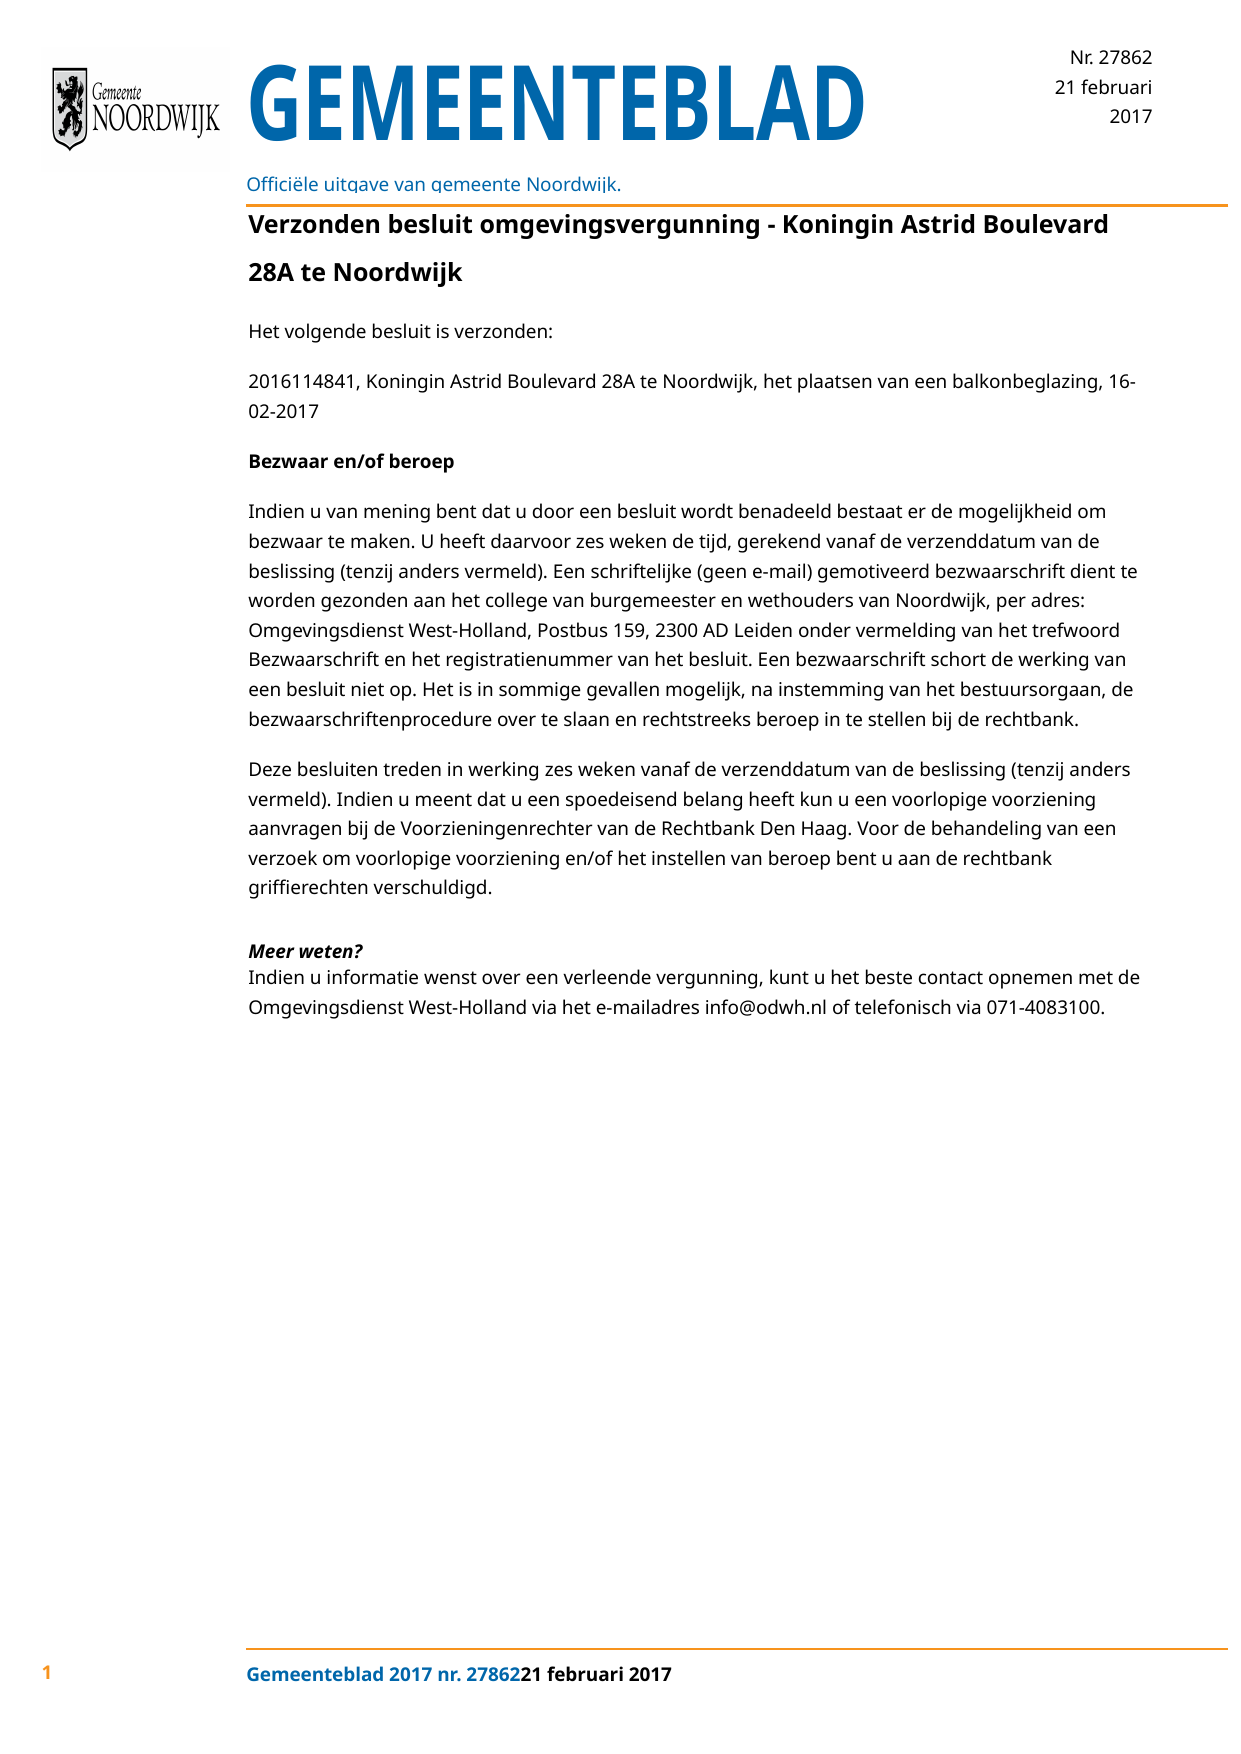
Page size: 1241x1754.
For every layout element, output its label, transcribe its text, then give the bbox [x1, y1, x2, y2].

text Het volgende besluit is verzonden: [248, 318, 1152, 344]
picture [41, 47, 231, 172]
text Bezwaar en/of beroep [248, 448, 1152, 474]
text 2016114841, Koningin Astrid Boulevard 28A te Noordwijk, het plaatsen van een balkonbeglazing, 16-02-2017 [248, 368, 1152, 424]
text Meer weten? [248, 938, 1152, 964]
text Deze besluiten treden in werking zes weken vanaf de verzenddatum van de beslissing (tenzij anders vermeld). Indien u meent dat u een spoedeisend belang heeft kun u een voorlopige voorziening aanvragen bij de Voorzieningenrechter van de Rechtbank Den Haag. Voor de behandeling van een verzoek om voorlopige voorziening en/of het instellen van beroep bent u aan de rechtbank griffierechten verschuldigd. [248, 756, 1152, 900]
text Indien u informatie wenst over een verleende vergunning, kunt u het beste contact opnemen met de Omgevingsdienst West-Holland via het e-mailadres info@odwh.nl of telefonisch via 071-4083100. [248, 964, 1152, 1019]
text Verzonden besluit omgevingsvergunning - Koningin Astrid Boulevard 28A te Noordwijk [248, 207, 1152, 288]
text Indien u van mening bent dat u door een besluit wordt benadeeld bestaat er de mogelijkheid om bezwaar te maken. U heeft daarvoor zes weken de tijd, gerekend vanaf de verzenddatum van de beslissing (tenzij anders vermeld). Een schriftelijke (geen e-mail) gemotiveerd bezwaarschrift dient te worden gezonden aan het college van burgemeester en wethouders van Noordwijk, per adres: Omgevingsdienst West-Holland, Postbus 159, 2300 AD Leiden onder vermelding van het trefwoord Bezwaarschrift en het registratienummer van het besluit. Een bezwaarschrift schort de werking van een besluit niet op. Het is in sommige gevallen mogelijk, na instemming van het bestuursorgaan, de bezwaarschriftenprocedure over te slaan en rechtstreeks beroep in te stellen bij de rechtbank. [248, 499, 1152, 732]
